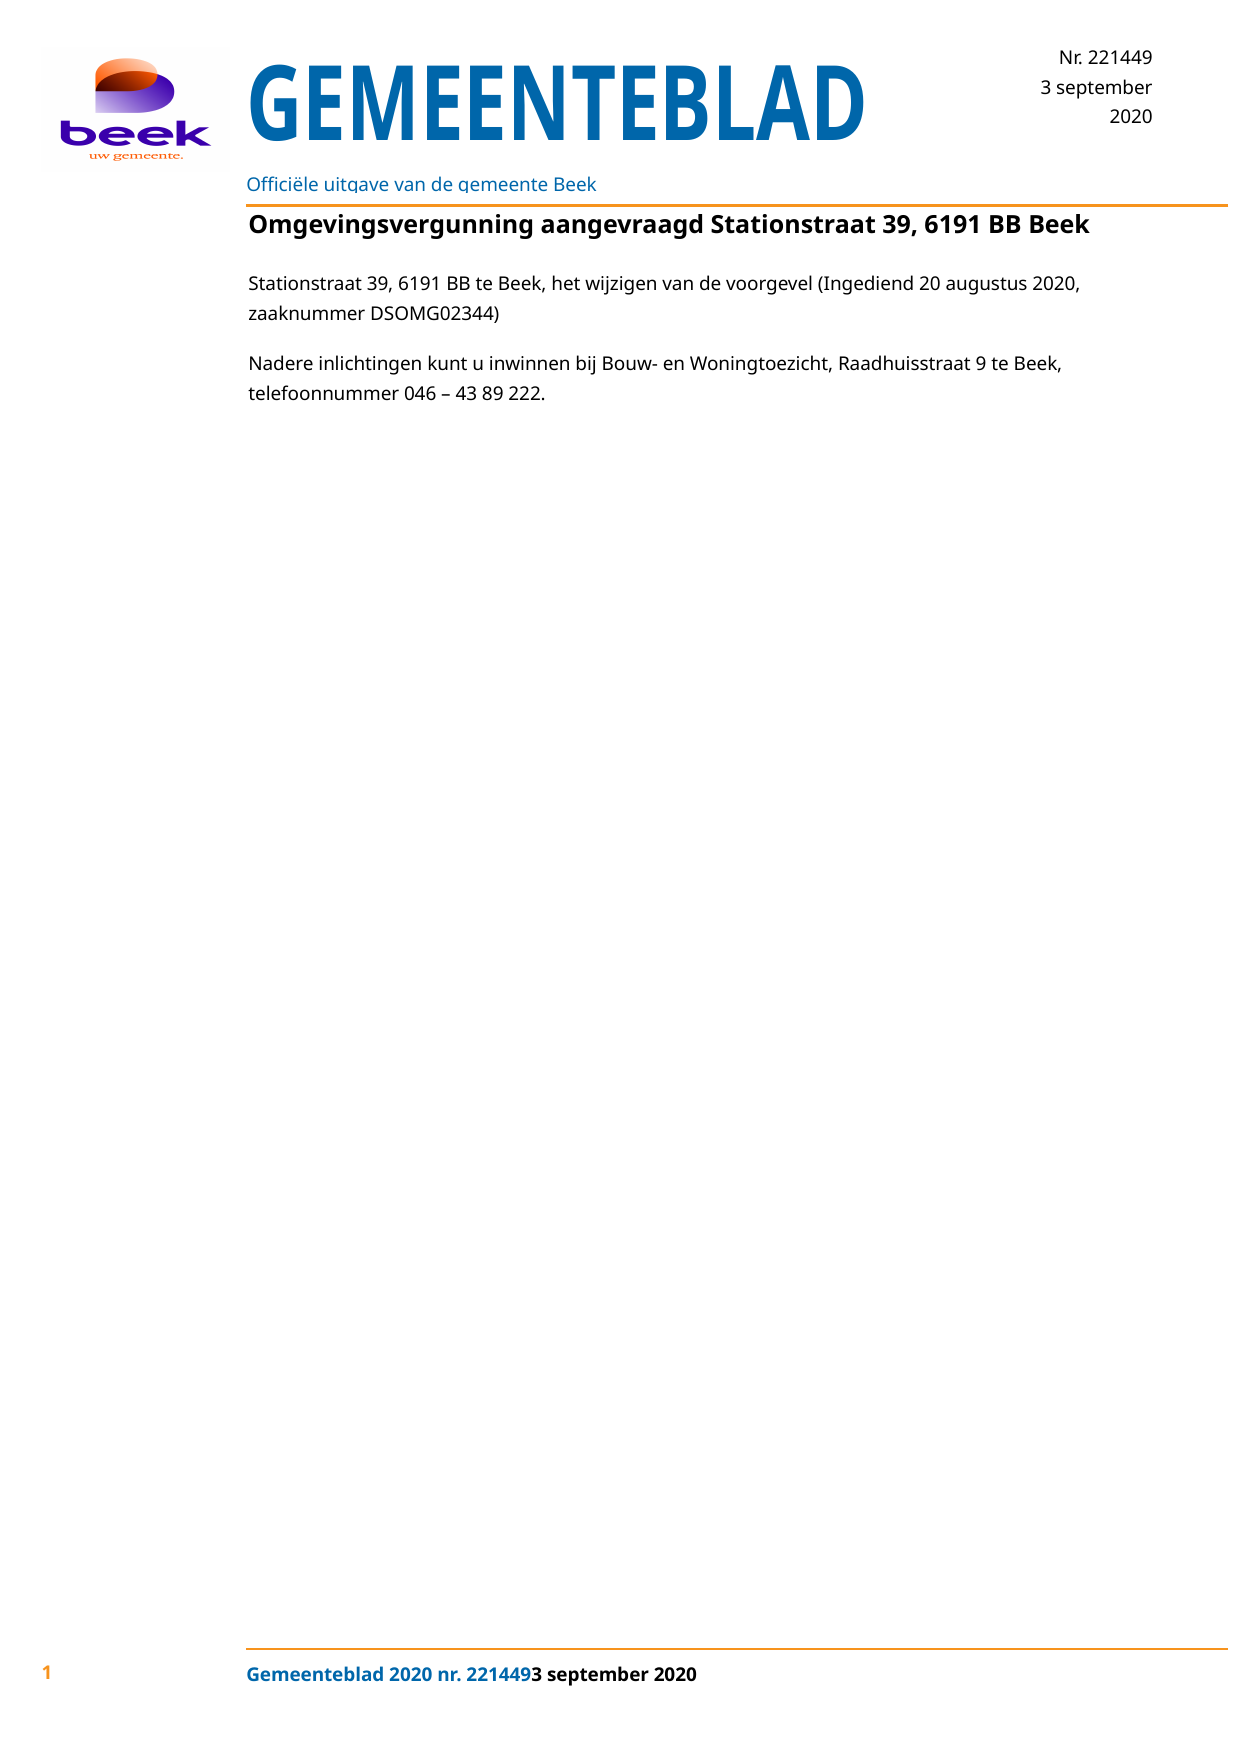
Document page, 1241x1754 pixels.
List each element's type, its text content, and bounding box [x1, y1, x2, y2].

text Nadere inlichtingen kunt u inwinnen bij Bouw- en Woningtoezicht, Raadhuisstraat 9 te Beek, telefoonnummer 046 – 43 89 222. [248, 350, 1152, 406]
text Stationstraat 39, 6191 BB te Beek, het wijzigen van de voorgevel (Ingediend 20 augustus 2020, zaaknummer DSOMG02344) [248, 270, 1152, 326]
picture [41, 47, 231, 172]
text Omgevingsvergunning aangevraagd Stationstraat 39, 6191 BB Beek [248, 207, 1152, 241]
